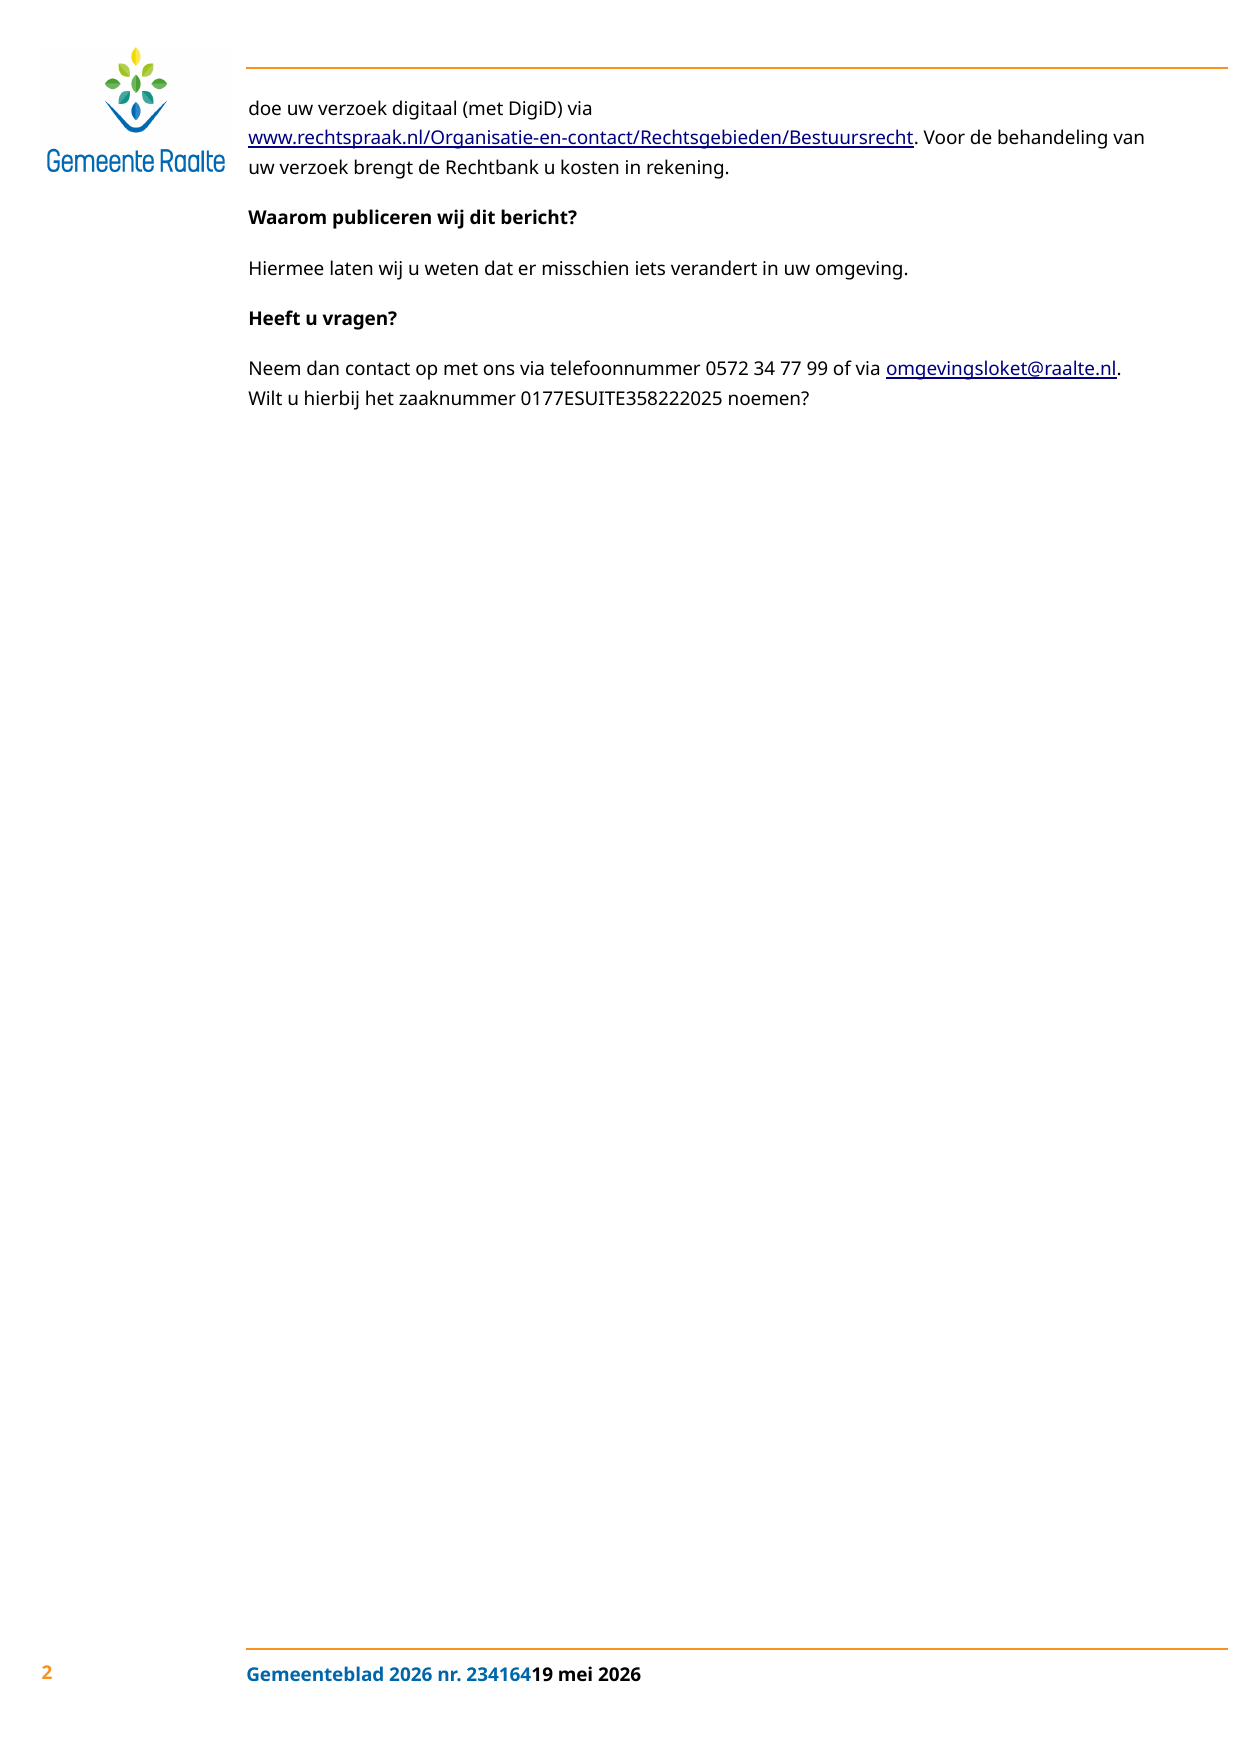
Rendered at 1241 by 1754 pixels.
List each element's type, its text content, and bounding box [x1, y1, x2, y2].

text doe uw verzoek digitaal (met DigiD) via www.rechtspraak.nl/Organisatie-en-contact/Rechtsgebieden/Bestuursrecht. Voor de behandeling van uw verzoek brengt de Rechtbank u kosten in rekening. [248, 95, 1152, 180]
text Hiermee laten wij u weten dat er misschien iets verandert in uw omgeving. [248, 255, 1152, 281]
text Neem dan contact op met ons via telefoonnummer 0572 34 77 99 of via omgevingsloket@raalte.nl. Wilt u hierbij het zaaknummer 0177ESUITE358222025 noemen? [248, 356, 1152, 411]
text Waarom publiceren wij dit bericht? [248, 204, 1152, 230]
picture [41, 47, 231, 172]
text Heeft u vragen? [248, 305, 1152, 331]
